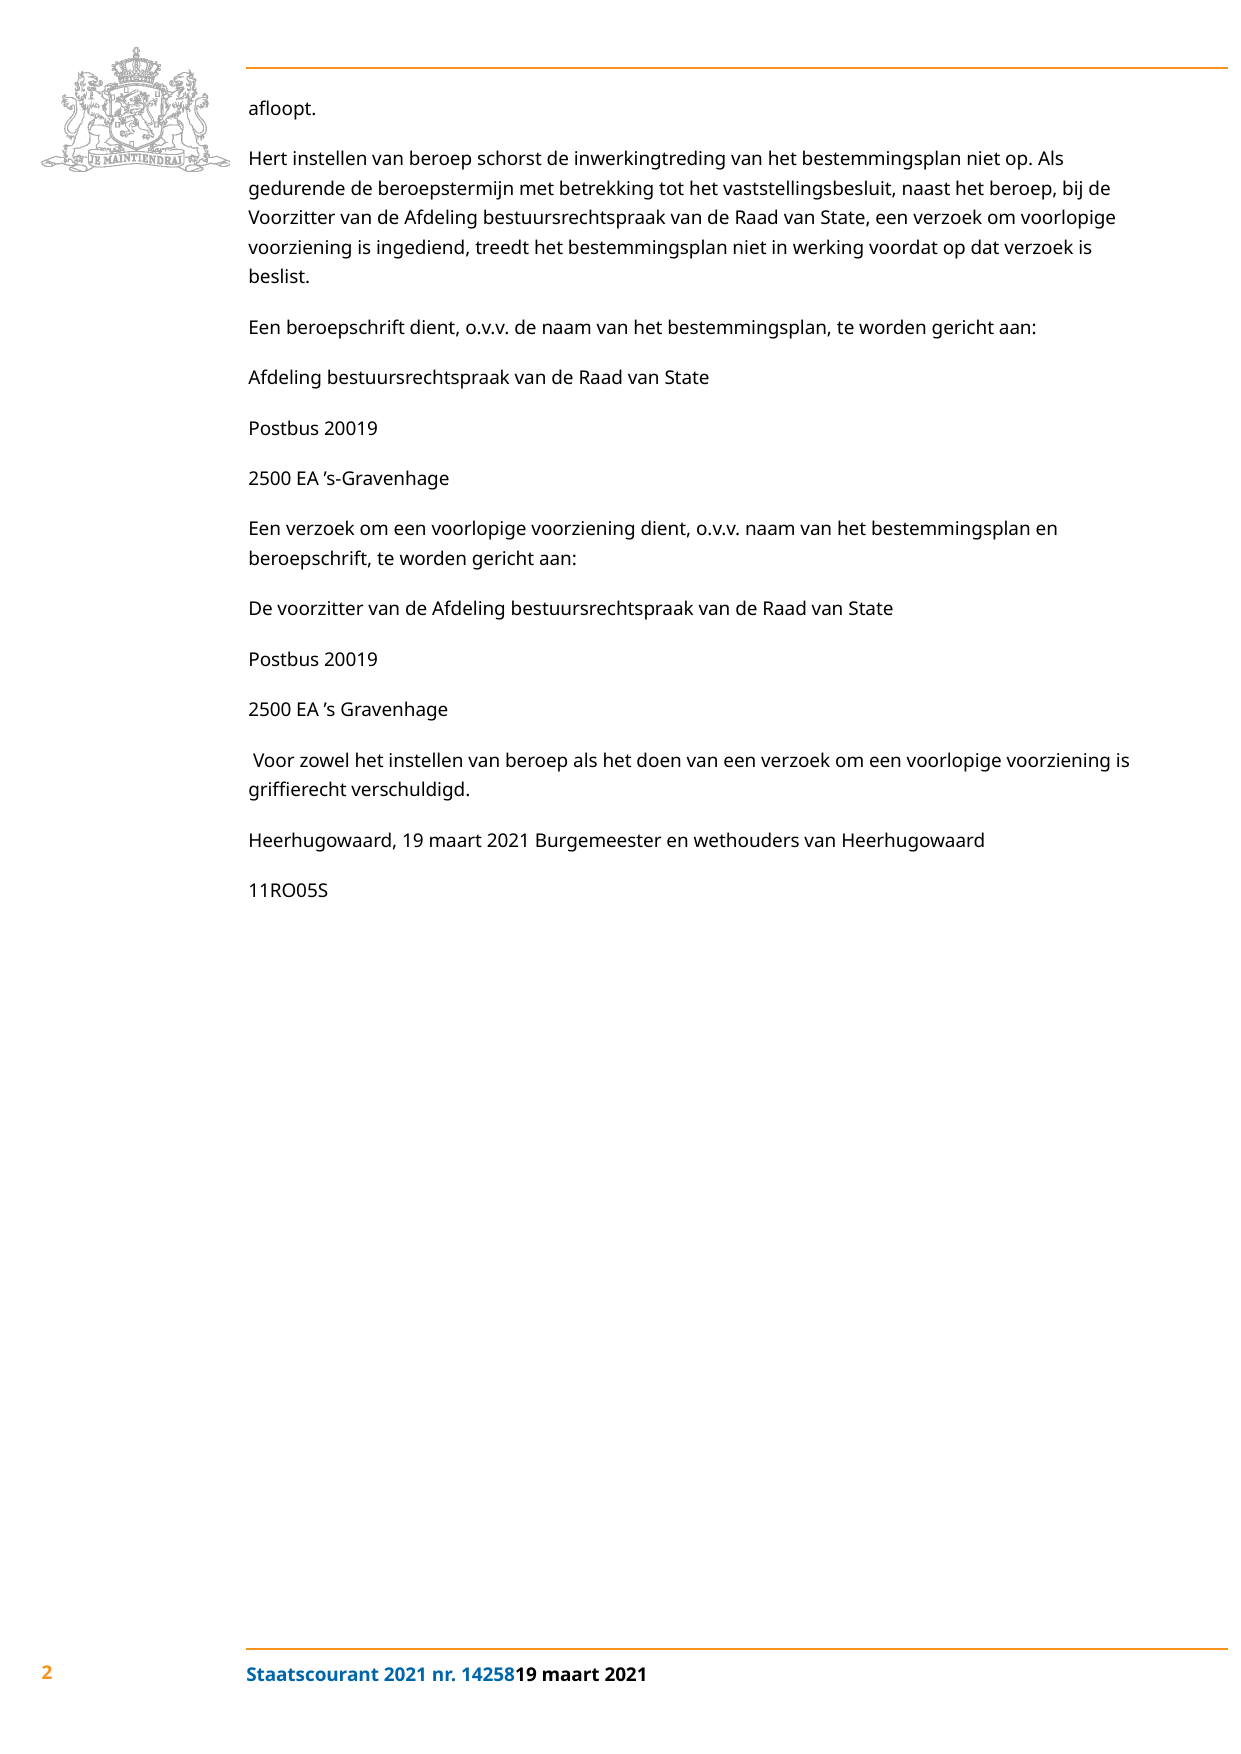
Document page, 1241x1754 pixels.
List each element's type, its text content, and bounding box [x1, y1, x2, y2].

picture [41, 47, 231, 172]
text Afdeling bestuursrechtspraak van de Raad van State [248, 364, 1152, 390]
text 2500 EA ’s-Gravenhage [248, 465, 1152, 491]
text 2500 EA ’s Gravenhage [248, 696, 1152, 722]
text Een verzoek om een voorlopige voorziening dient, o.v.v. naam van het bestemmingsplan en beroepschrift, te worden gericht aan: [248, 516, 1152, 571]
text Heerhugowaard, 19 maart 2021 Burgemeester en wethouders van Heerhugowaard [248, 827, 1152, 853]
text Hert instellen van beroep schorst de inwerkingtreding van het bestemmingsplan niet op. Als gedurende de beroepstermijn met betrekking tot het vaststellingsbesluit, naast het beroep, bij de Voorzitter van de Afdeling bestuursrechtspraak van de Raad van State, een verzoek om voorlopige voorziening is ingediend, treedt het bestemmingsplan niet in werking voordat op dat verzoek is beslist. [248, 145, 1152, 289]
text Postbus 20019 [248, 646, 1152, 672]
text 11RO05S [248, 877, 1152, 903]
text Een beroepschrift dient, o.v.v. de naam van het bestemmingsplan, te worden gericht aan: [248, 314, 1152, 340]
text De voorzitter van de Afdeling bestuursrechtspraak van de Raad van State [248, 596, 1152, 621]
text afloopt. [248, 95, 1152, 121]
text Postbus 20019 [248, 415, 1152, 441]
text Voor zowel het instellen van beroep als het doen van een verzoek om een voorlopige voorziening is griffierecht verschuldigd. [248, 747, 1152, 802]
